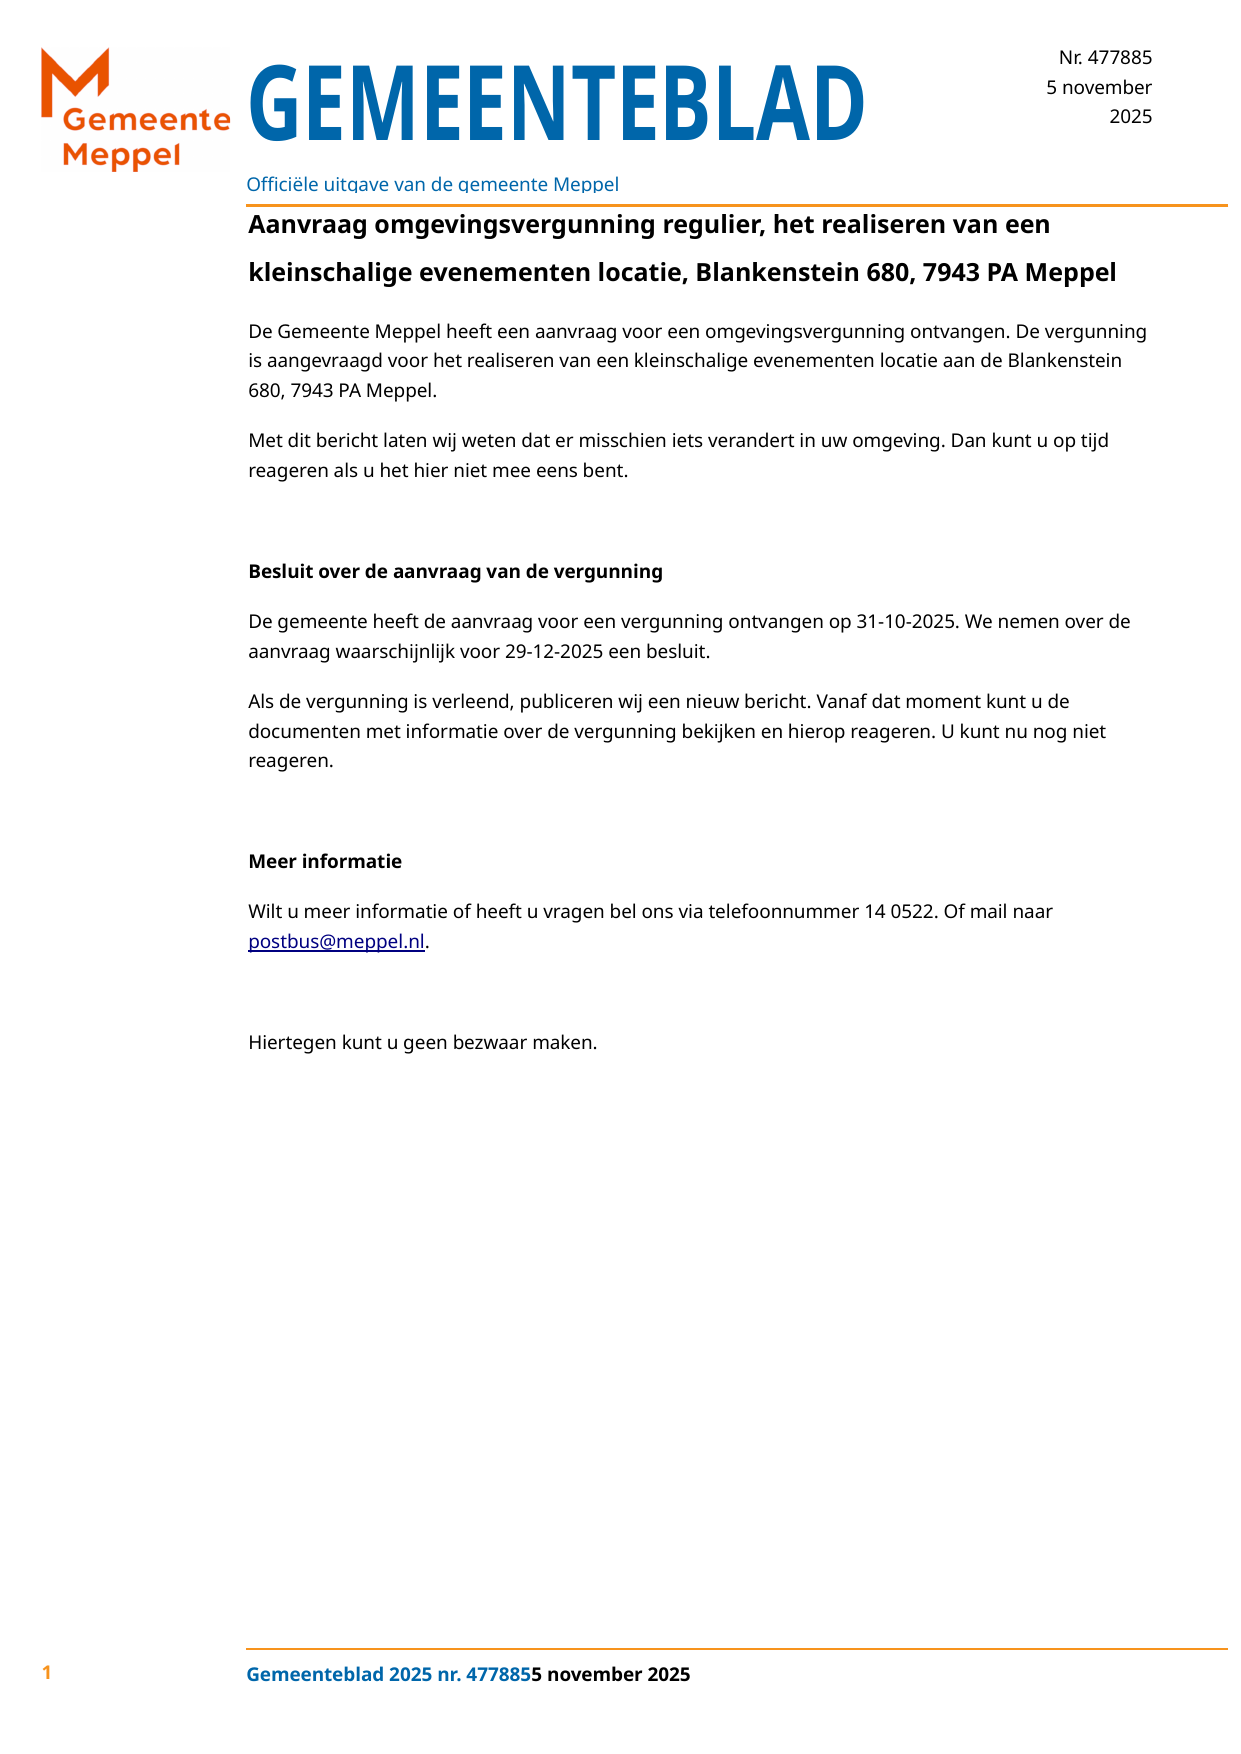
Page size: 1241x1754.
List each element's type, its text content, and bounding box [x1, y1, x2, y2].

text Als de vergunning is verleend, publiceren wij een nieuw bericht. Vanaf dat moment kunt u de documenten met informatie over de vergunning bekijken en hierop reageren. U kunt nu nog niet reageren. [248, 688, 1152, 773]
text Aanvraag omgevingsvergunning regulier, het realiseren van een kleinschalige evenementen locatie, Blankenstein 680, 7943 PA Meppel [248, 207, 1152, 288]
text Meer informatie [248, 848, 1152, 874]
picture [41, 47, 231, 172]
text Hiertegen kunt u geen bezwaar maken. [248, 1029, 1152, 1055]
text Wilt u meer informatie of heeft u vragen bel ons via telefoonnummer 14 0522. Of mail naar postbus@meppel.nl. [248, 899, 1152, 954]
text Met dit bericht laten wij weten dat er misschien iets verandert in uw omgeving. Dan kunt u op tijd reageren als u het hier niet mee eens bent. [248, 427, 1152, 483]
text De gemeente heeft de aanvraag voor een vergunning ontvangen op 31-10-2025. We nemen over de aanvraag waarschijnlijk voor 29-12-2025 een besluit. [248, 608, 1152, 664]
text De Gemeente Meppel heeft een aanvraag voor een omgevingsvergunning ontvangen. De vergunning is aangevraagd voor het realiseren van een kleinschalige evenementen locatie aan de Blankenstein 680, 7943 PA Meppel. [248, 318, 1152, 403]
text Besluit over de aanvraag van de vergunning [248, 558, 1152, 584]
